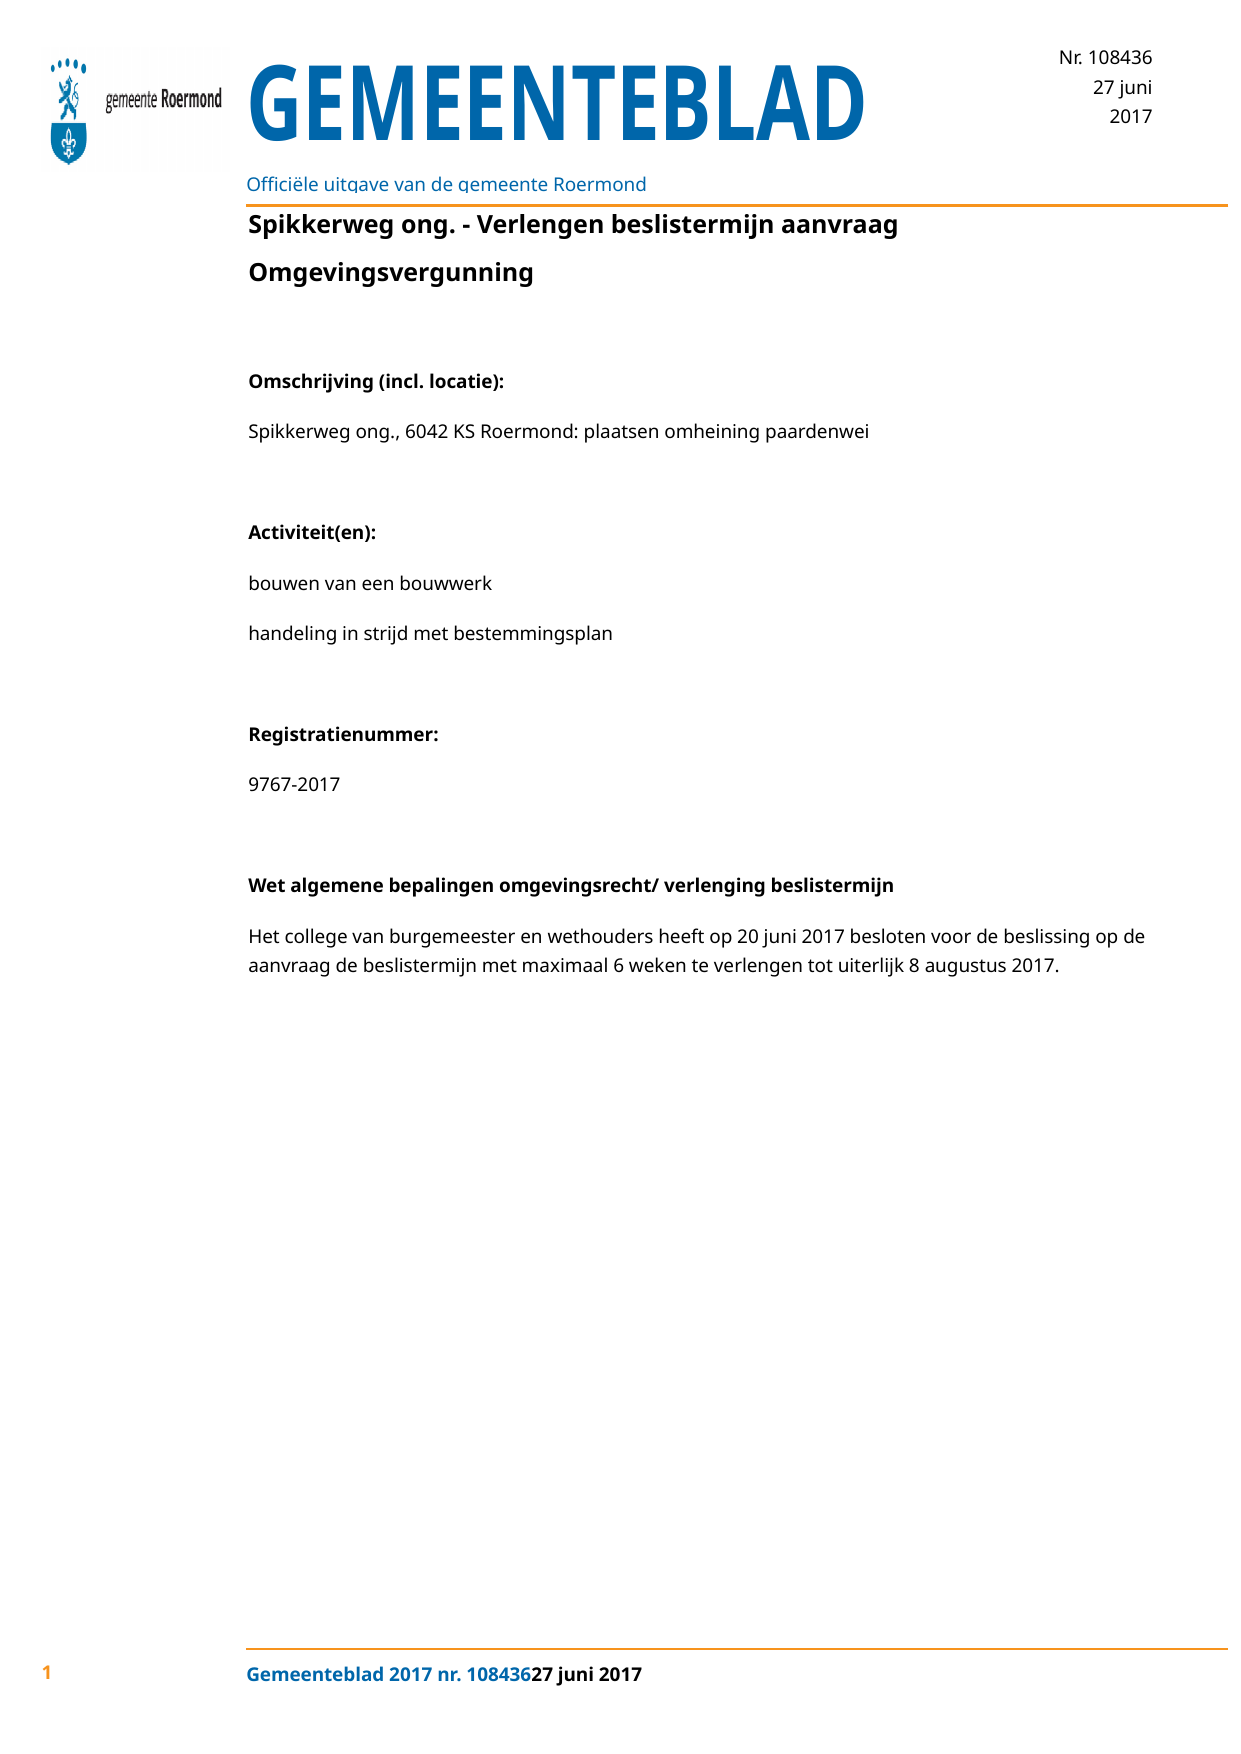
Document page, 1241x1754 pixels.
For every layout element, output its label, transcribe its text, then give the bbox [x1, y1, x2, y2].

text Spikkerweg ong. - Verlengen beslistermijn aanvraag Omgevingsvergunning [248, 207, 1152, 288]
text Wet algemene bepalingen omgevingsrecht/ verlenging beslistermijn [248, 872, 1152, 898]
text handeling in strijd met bestemmingsplan [248, 620, 1152, 646]
text Het college van burgemeester en wethouders heeft op 20 juni 2017 besloten voor de beslissing op de aanvraag de beslistermijn met maximaal 6 weken te verlengen tot uiterlijk 8 augustus 2017. [248, 923, 1152, 978]
text Omschrijving (incl. locatie): [248, 368, 1152, 394]
text bouwen van een bouwwerk [248, 570, 1152, 596]
text Registratienummer: [248, 721, 1152, 747]
picture [41, 47, 231, 172]
text Spikkerweg ong., 6042 KS Roermond: plaatsen omheining paardenwei [248, 419, 1152, 444]
text Activiteit(en): [248, 519, 1152, 545]
text 9767-2017 [248, 772, 1152, 797]
